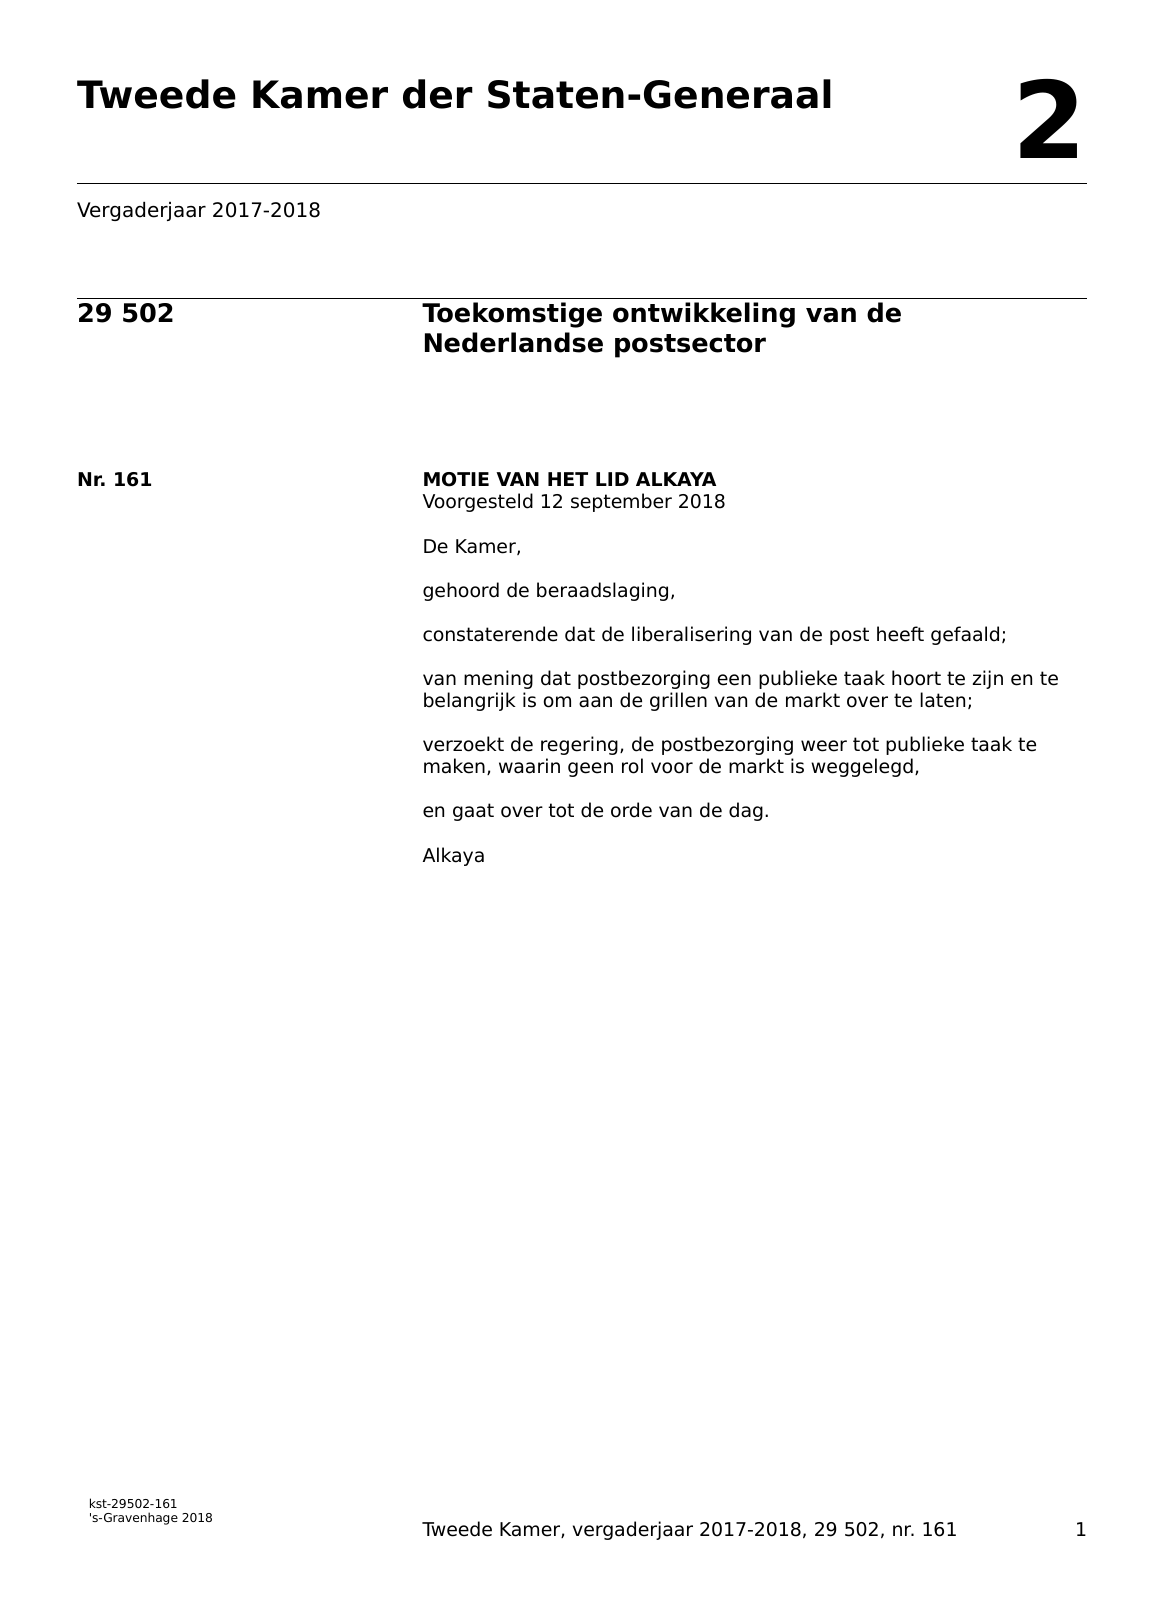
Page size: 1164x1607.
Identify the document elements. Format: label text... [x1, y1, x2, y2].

text kst-29502-161 [88, 1497, 323, 1511]
subtitle 29 502 Toekomstige ontwikkeling van de Nederlandse postsector [77, 299, 1087, 358]
table_header Tweede Kamer der Staten-Generaal [77, 59, 886, 183]
text Voorgesteld 12 september 2018 [422, 491, 1087, 513]
subtitle Nr. 161 MOTIE VAN HET LID ALKAYA [77, 469, 1087, 491]
text constaterende dat de liberalisering van de post heeft gefaald; [422, 624, 1087, 646]
text gehoord de beraadslaging, [422, 580, 1087, 602]
text De Kamer, [422, 536, 1087, 557]
text 's-Gravenhage 2018 [88, 1511, 323, 1525]
table_header 2 [886, 59, 1087, 183]
text van mening dat postbezorging een publieke taak hoort te zijn en te belangrijk is om aan de grillen van de markt over te laten; [422, 668, 1087, 712]
text Alkaya [422, 844, 1087, 866]
table_cell Vergaderjaar 2017-2018 [77, 184, 1087, 298]
text en gaat over tot de orde van de dag. [422, 800, 1087, 822]
text verzoekt de regering, de postbezorging weer tot publieke taak te maken, waarin geen rol voor de markt is weggelegd, [422, 734, 1087, 778]
